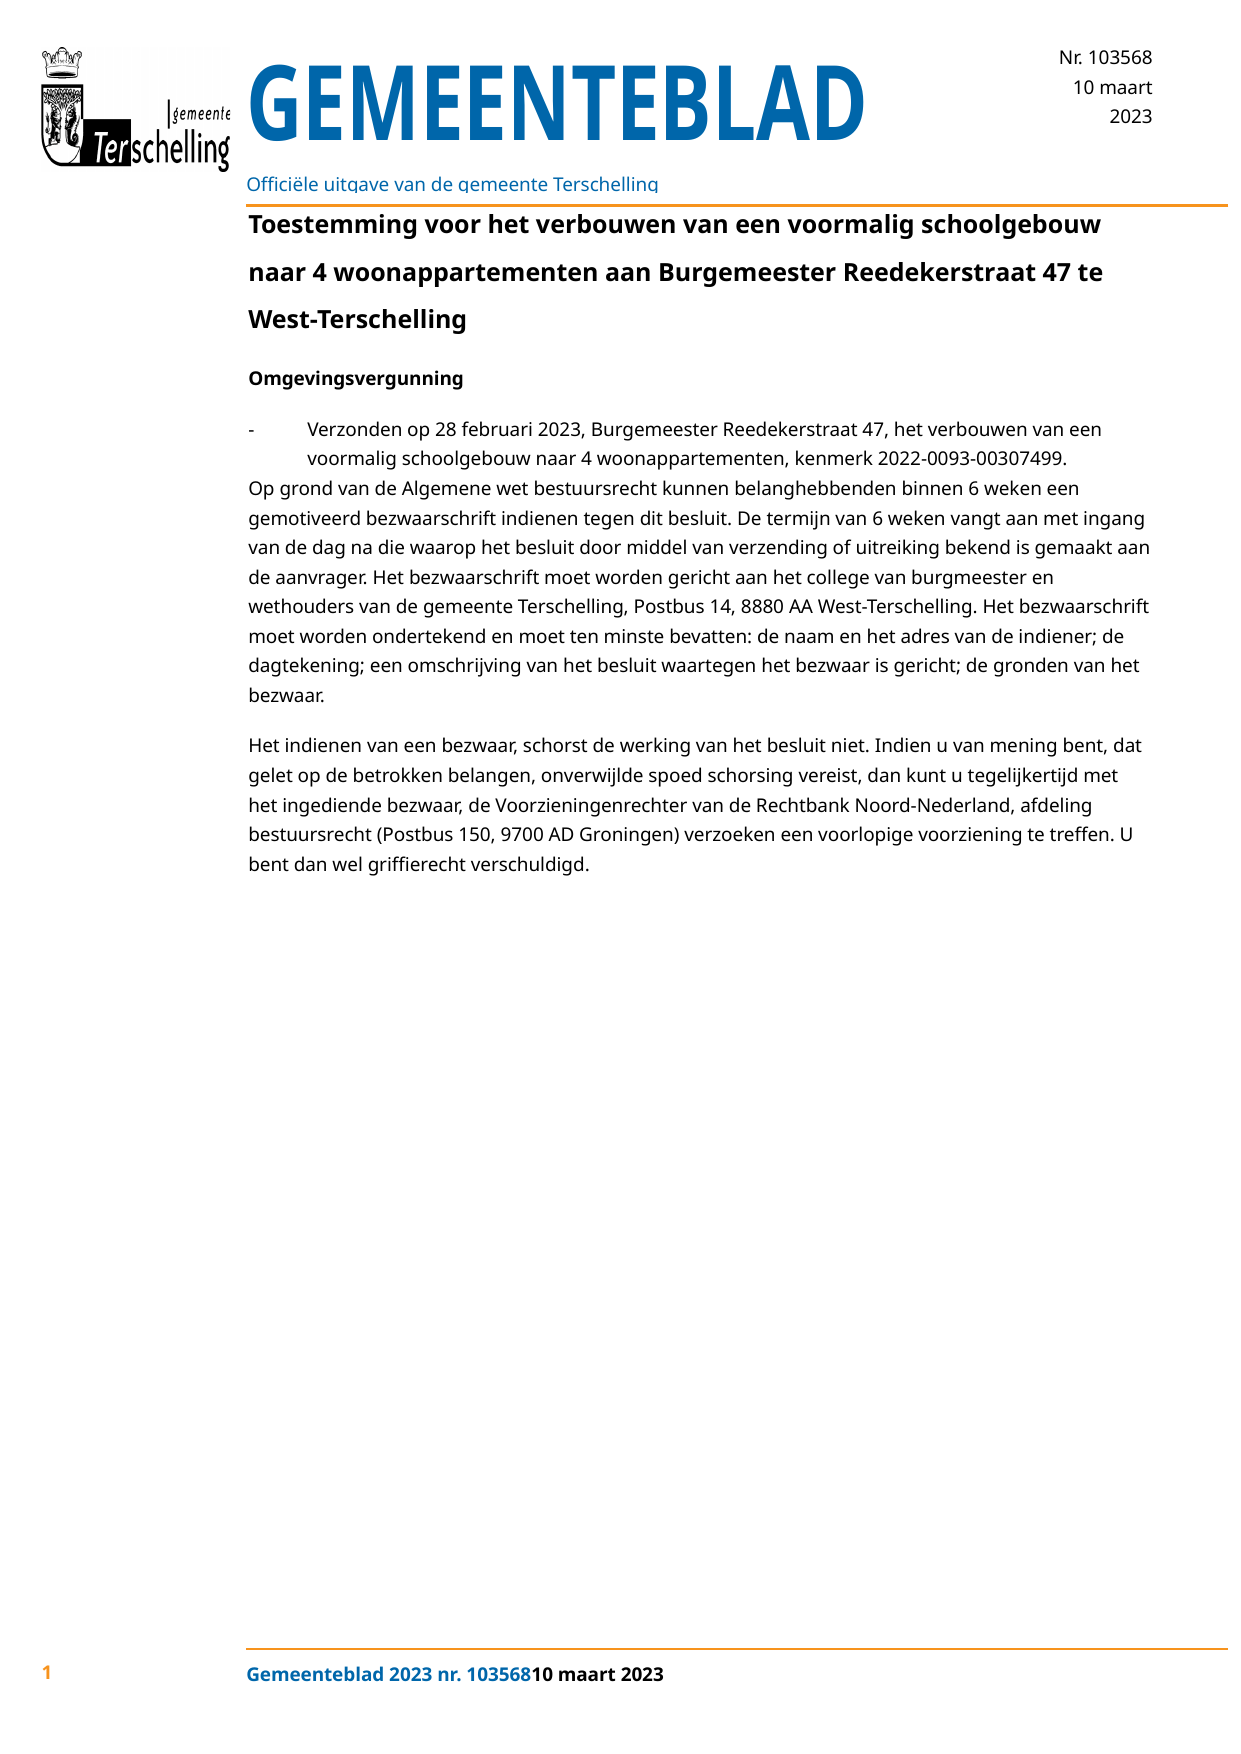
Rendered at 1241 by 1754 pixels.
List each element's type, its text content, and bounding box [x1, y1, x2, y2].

text Het indienen van een bezwaar, schorst de werking van het besluit niet. Indien u van mening bent, dat gelet op de betrokken belangen, onverwijlde spoed schorsing vereist, dan kunt u tegelijkertijd met het ingediende bezwaar, de Voorzieningenrechter van de Rechtbank Noord-Nederland, afdeling bestuursrecht (Postbus 150, 9700 AD Groningen) verzoeken een voorlopige voorziening te treffen. U bent dan wel griffierecht verschuldigd. [248, 733, 1152, 877]
picture [41, 47, 231, 172]
text Toestemming voor het verbouwen van een voormalig schoolgebouw naar 4 woonappartementen aan Burgemeester Reedekerstraat 47 te West-Terschelling [248, 207, 1152, 336]
text Op grond van de Algemene wet bestuursrecht kunnen belanghebbenden binnen 6 weken een gemotiveerd bezwaarschrift indienen tegen dit besluit. De termijn van 6 weken vangt aan met ingang van de dag na die waarop het besluit door middel van verzending of uitreiking bekend is gemaakt aan de aanvrager. Het bezwaarschrift moet worden gericht aan het college van burgmeester en wethouders van de gemeente Terschelling, Postbus 14, 8880 AA West-Terschelling. Het bezwaarschrift moet worden ondertekend en moet ten minste bevatten: de naam en het adres van de indiener; de dagtekening; een omschrijving van het besluit waartegen het bezwaar is gericht; de gronden van het bezwaar. [248, 475, 1152, 708]
text Omgevingsvergunning [248, 366, 1152, 391]
list Verzonden op 28 februari 2023, Burgemeester Reedekerstraat 47, het verbouwen van een voormalig schoolgebouw naar 4 woonappartementen, kenmerk 2022-0093-00307499. [248, 416, 1152, 471]
